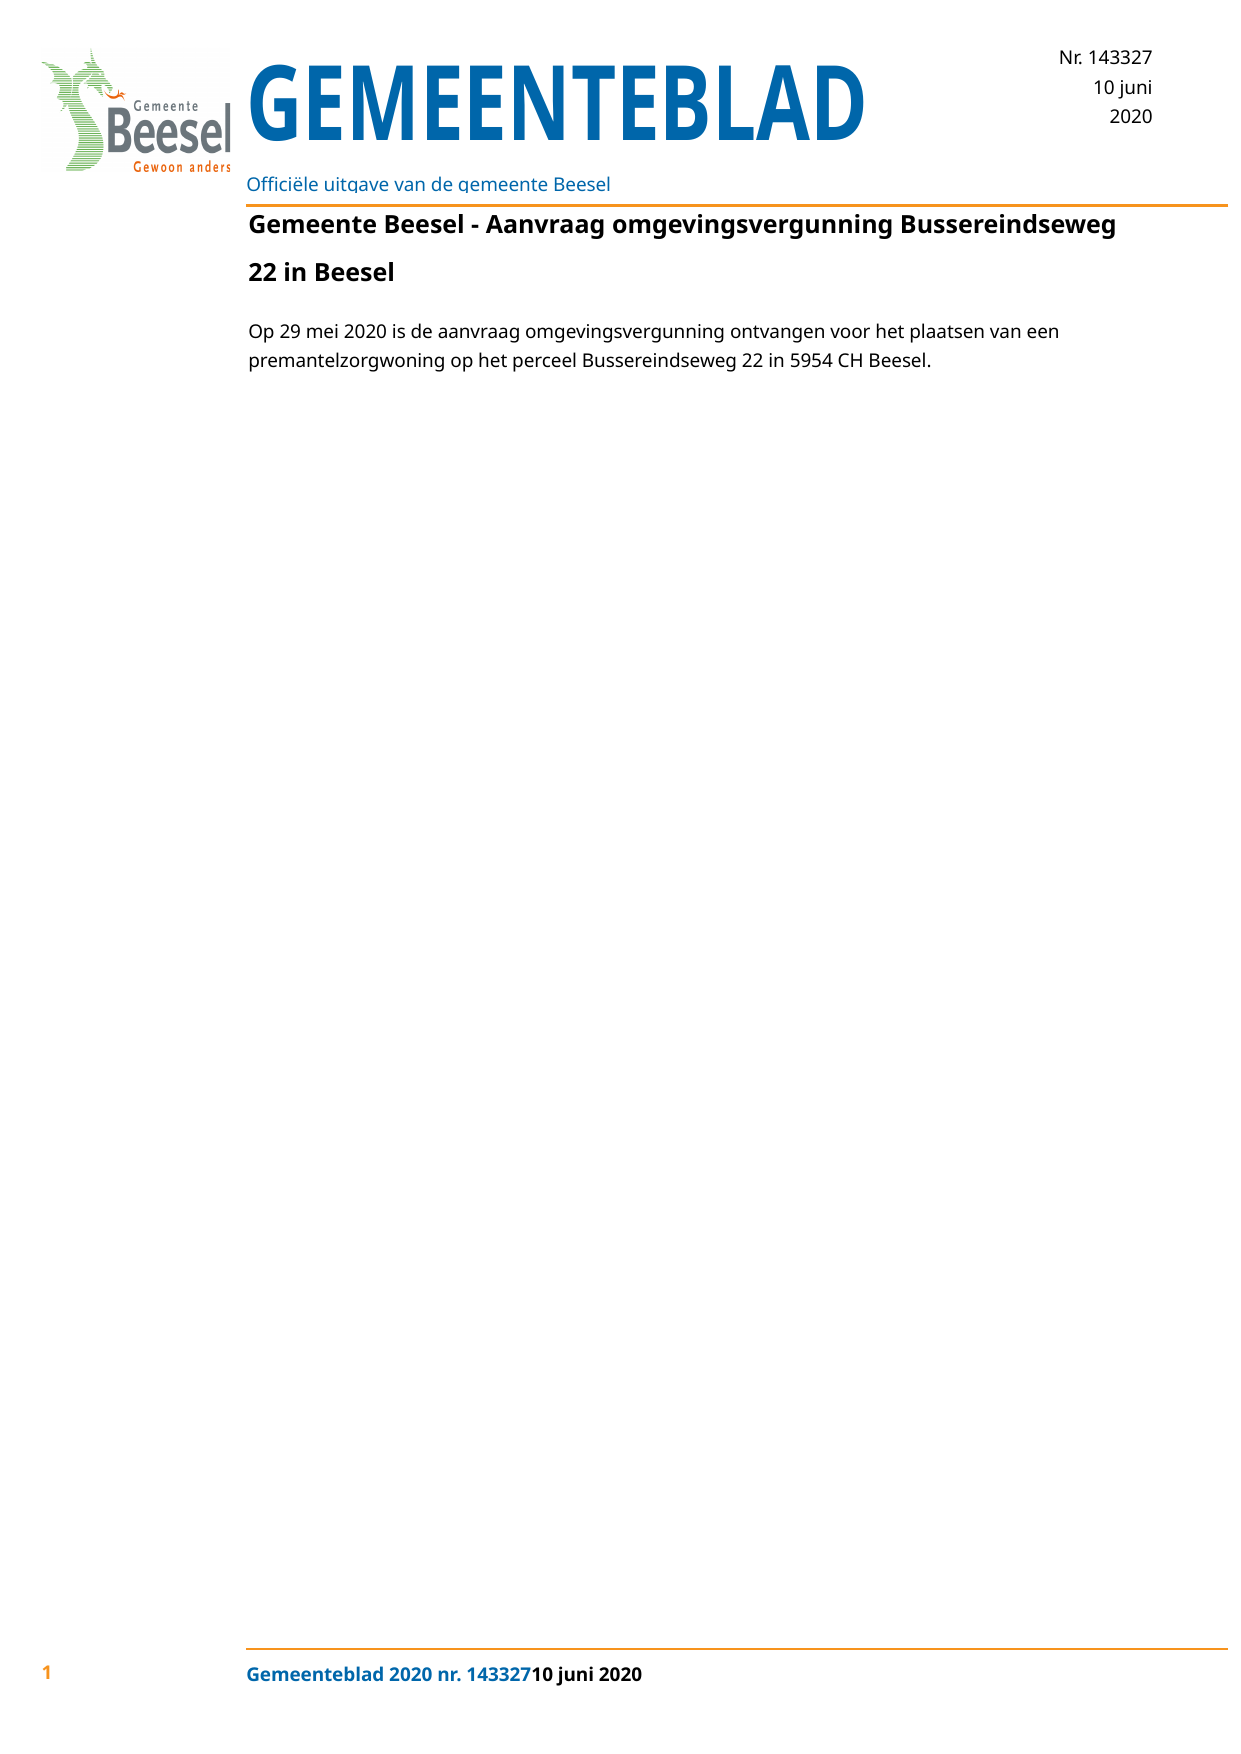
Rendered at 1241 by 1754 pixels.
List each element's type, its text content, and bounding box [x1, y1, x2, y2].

picture [41, 47, 231, 172]
text Op 29 mei 2020 is de aanvraag omgevingsvergunning ontvangen voor het plaatsen van een premantelzorgwoning op het perceel Bussereindseweg 22 in 5954 CH Beesel. [248, 318, 1152, 373]
text Gemeente Beesel - Aanvraag omgevingsvergunning Bussereindseweg 22 in Beesel [248, 207, 1152, 288]
